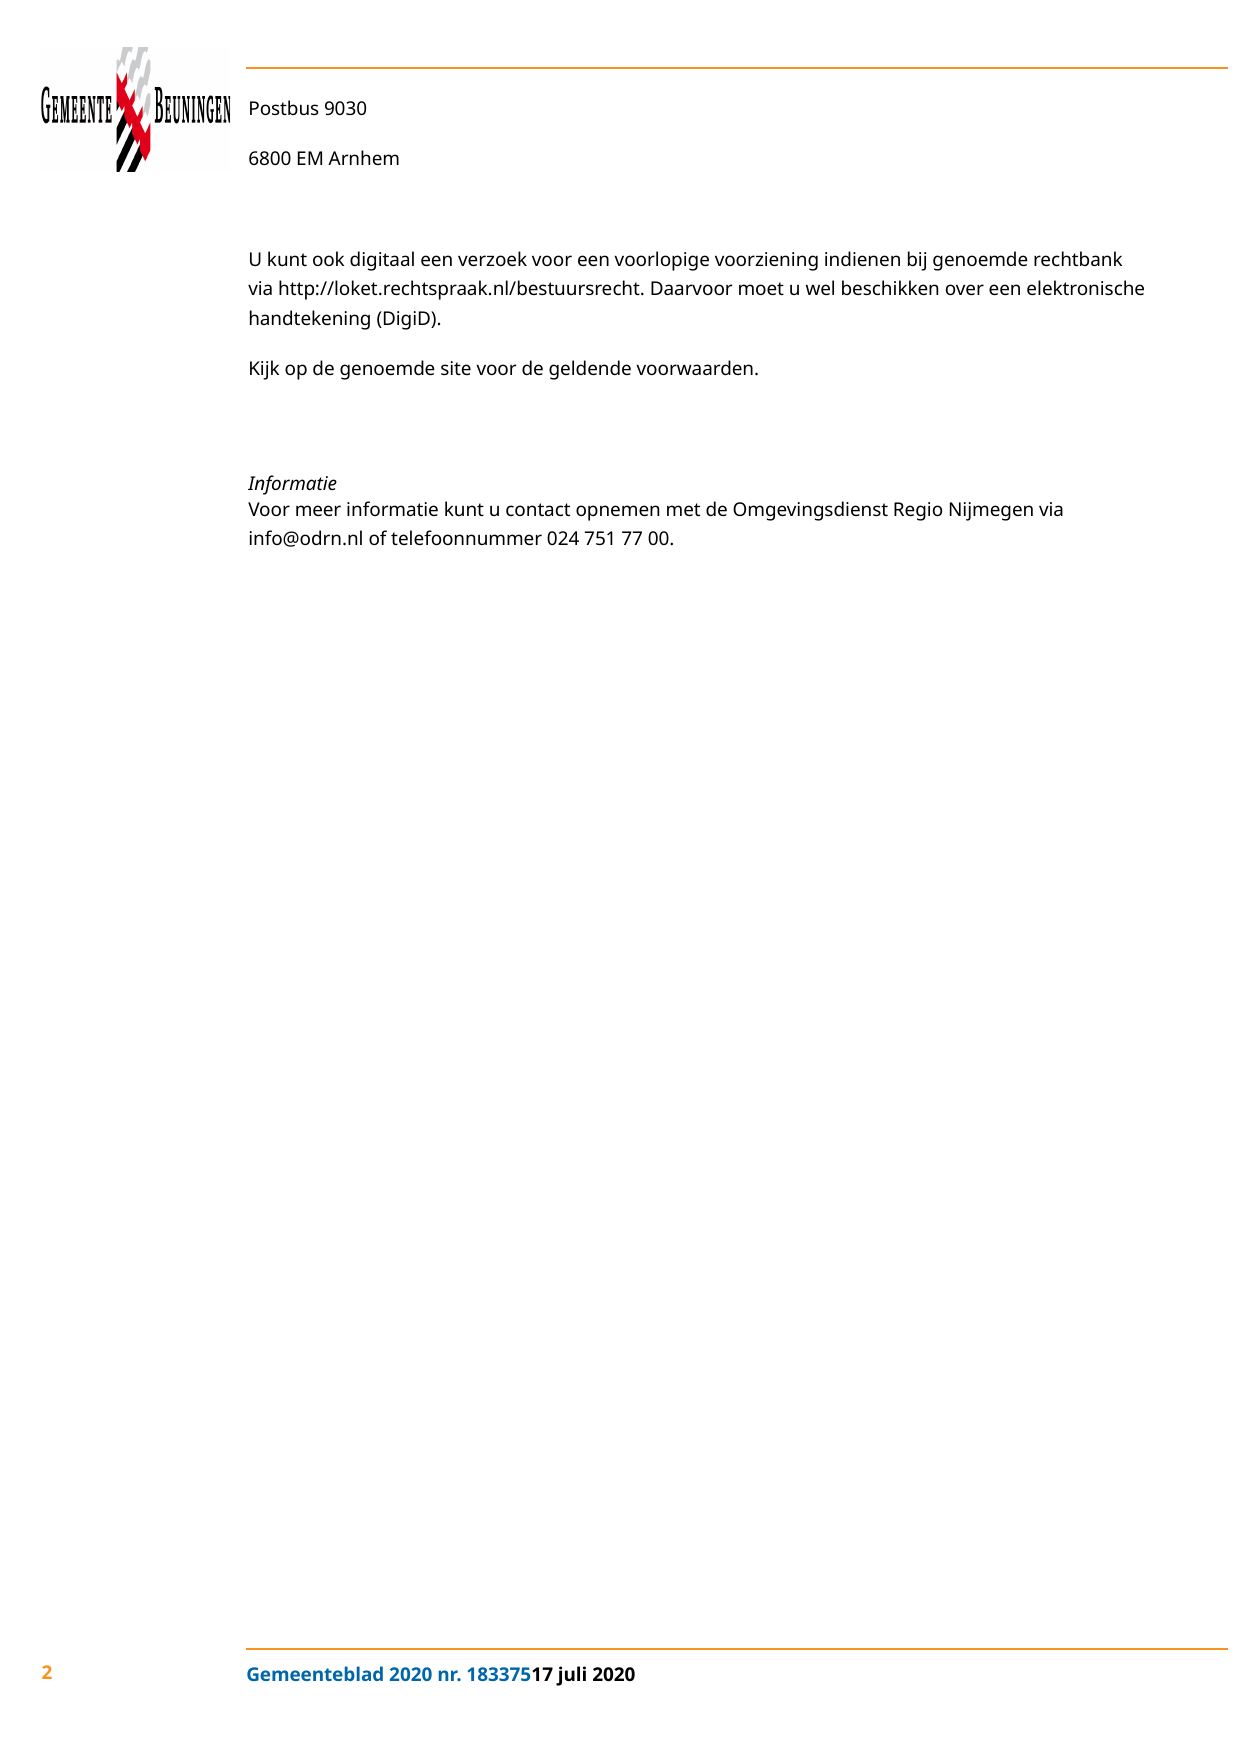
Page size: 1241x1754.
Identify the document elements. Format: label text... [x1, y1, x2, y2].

text Informatie [248, 470, 1152, 496]
text Kijk op de genoemde site voor de geldende voorwaarden. [248, 356, 1152, 381]
text Voor meer informatie kunt u contact opnemen met de Omgevingsdienst Regio Nijmegen via info@odrn.nl of telefoonnummer 024 751 77 00. [248, 496, 1152, 551]
text Postbus 9030 [248, 95, 1152, 121]
text 6800 EM Arnhem [248, 145, 1152, 171]
picture [41, 47, 231, 172]
text U kunt ook digitaal een verzoek voor een voorlopige voorziening indienen bij genoemde rechtbank via http://loket.rechtspraak.nl/bestuursrecht. Daarvoor moet u wel beschikken over een elektronische handtekening (DigiD). [248, 246, 1152, 331]
